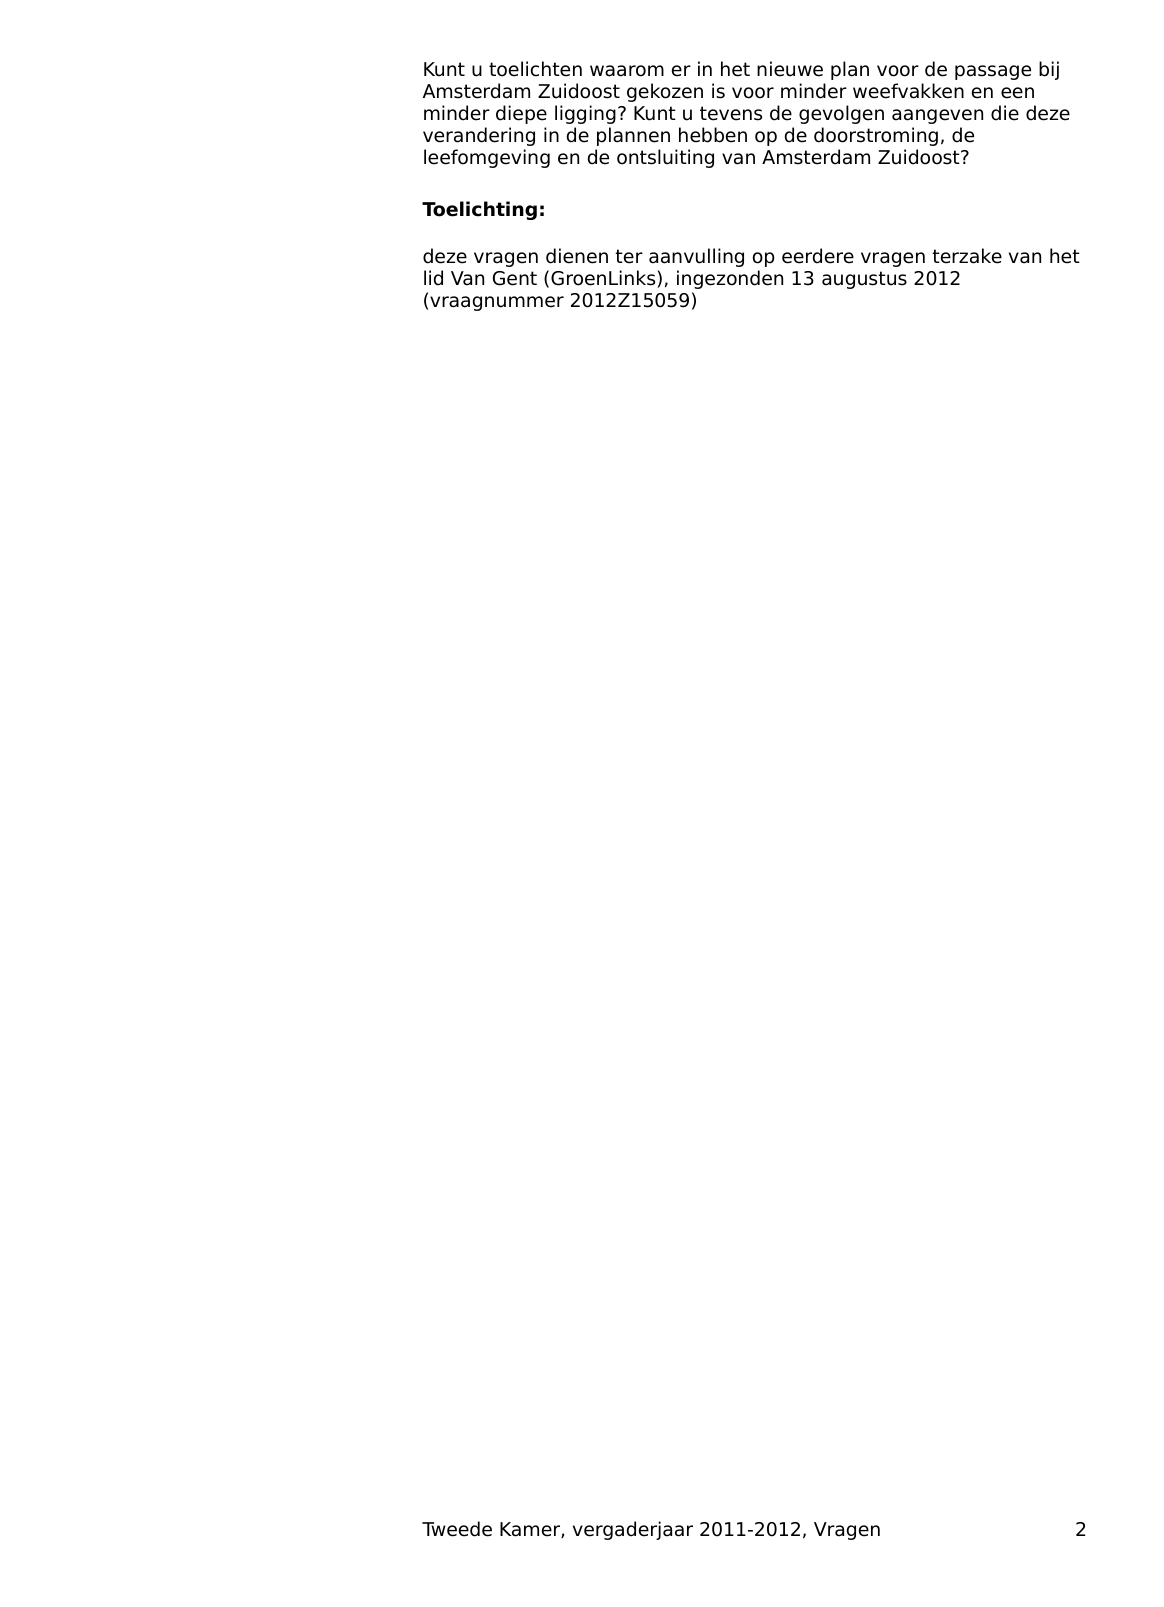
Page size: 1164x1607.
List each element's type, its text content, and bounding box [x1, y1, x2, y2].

subtitle Toelichting: [422, 199, 1087, 221]
text deze vragen dienen ter aanvulling op eerdere vragen terzake van het lid Van Gent (GroenLinks), ingezonden 13 augustus 2012 (vraagnummer 2012Z15059) [422, 246, 1087, 312]
text Kunt u toelichten waarom er in het nieuwe plan voor de passage bij Amsterdam Zuidoost gekozen is voor minder weefvakken en een minder diepe ligging? Kunt u tevens de gevolgen aangeven die deze verandering in de plannen hebben op de doorstroming, de leefomgeving en de ontsluiting van Amsterdam Zuidoost? [422, 59, 1087, 169]
